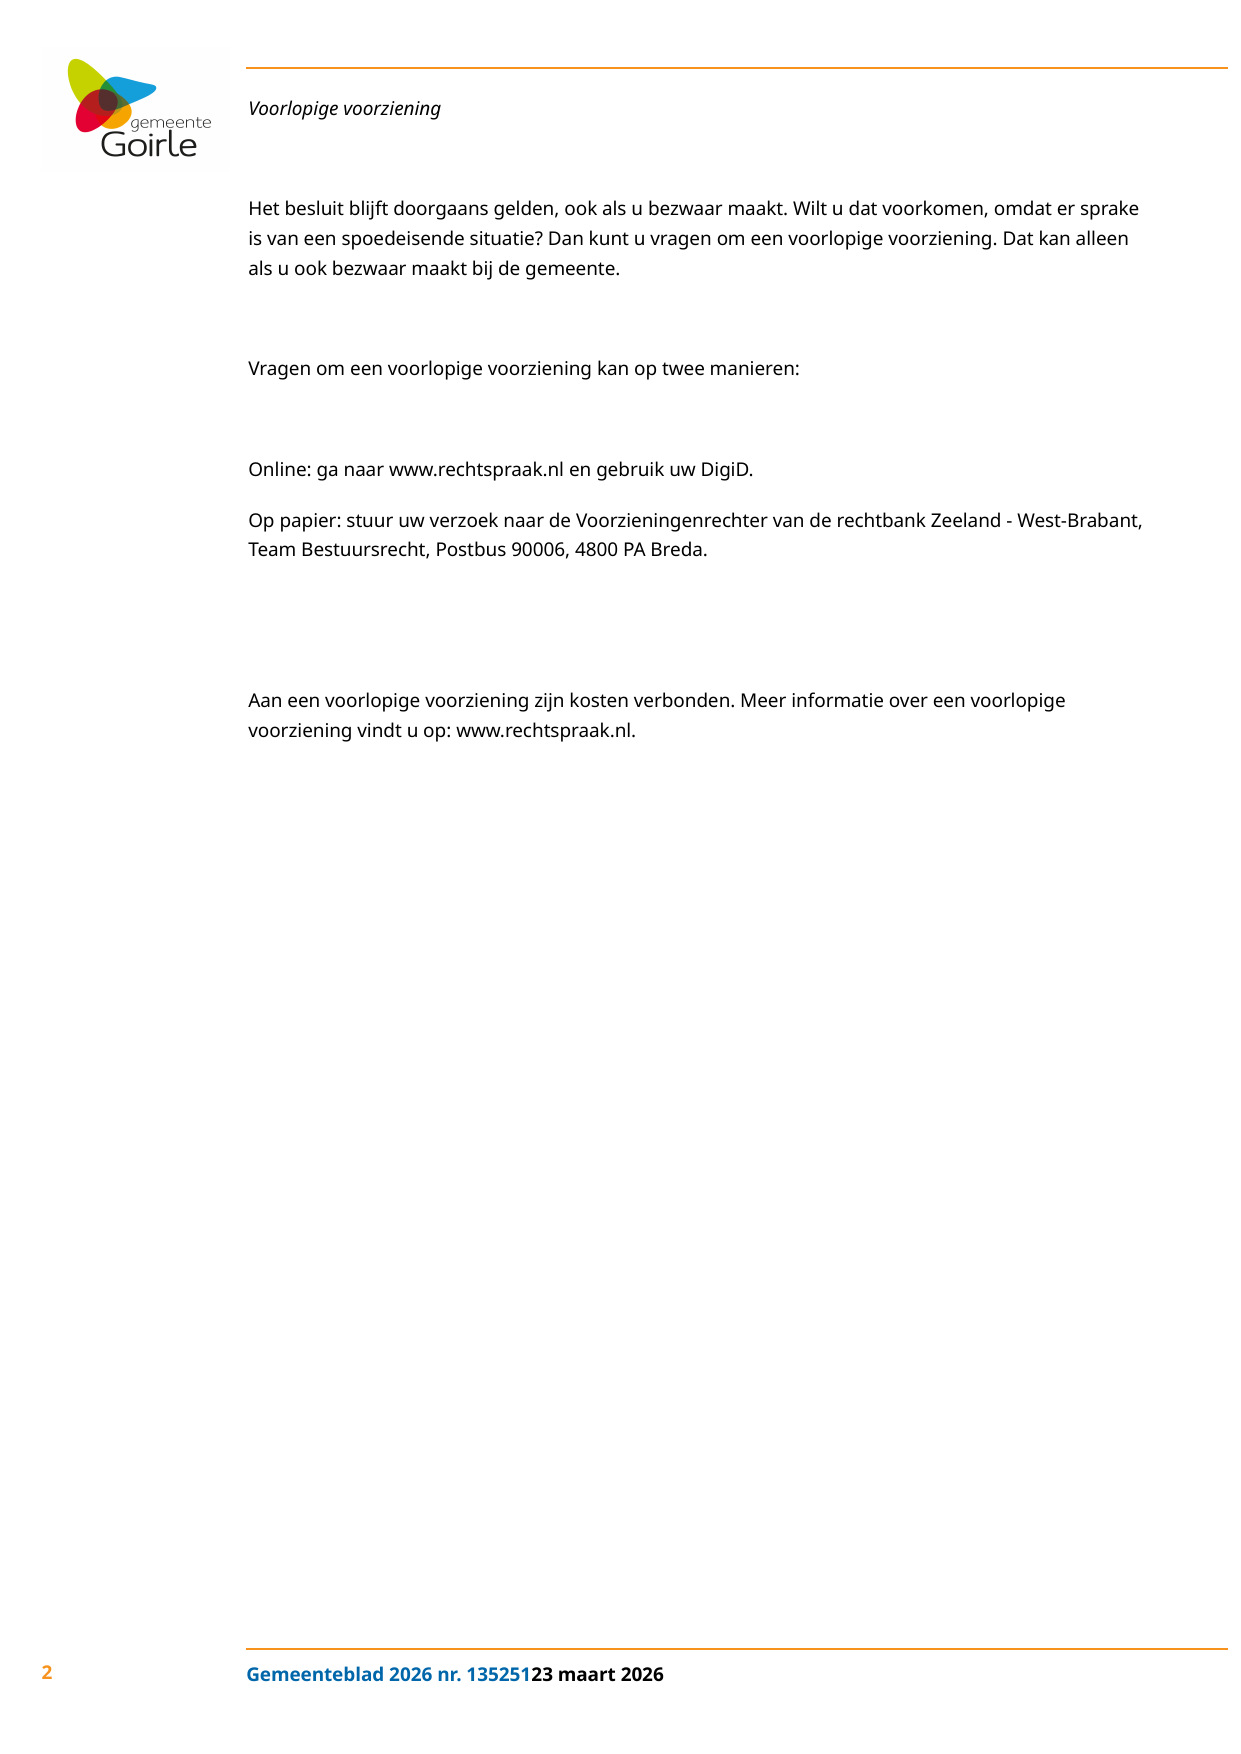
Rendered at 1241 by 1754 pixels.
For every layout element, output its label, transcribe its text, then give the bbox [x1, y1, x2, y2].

text Voorlopige voorziening [248, 95, 1152, 121]
text Het besluit blijft doorgaans gelden, ook als u bezwaar maakt. Wilt u dat voorkomen, omdat er sprake is van een spoedeisende situatie? Dan kunt u vragen om een voorlopige voorziening. Dat kan alleen als u ook bezwaar maakt bij de gemeente. [248, 196, 1152, 281]
text Op papier: stuur uw verzoek naar de Voorzieningenrechter van de rechtbank Zeeland - West-Brabant, Team Bestuursrecht, Postbus 90006, 4800 PA Breda. [248, 507, 1152, 562]
text Online: ga naar www.rechtspraak.nl en gebruik uw DigiD. [248, 456, 1152, 482]
picture [41, 47, 231, 172]
text Aan een voorlopige voorziening zijn kosten verbonden. Meer informatie over een voorlopige voorziening vindt u op: www.rechtspraak.nl. [248, 688, 1152, 743]
text Vragen om een voorlopige voorziening kan op twee manieren: [248, 356, 1152, 381]
